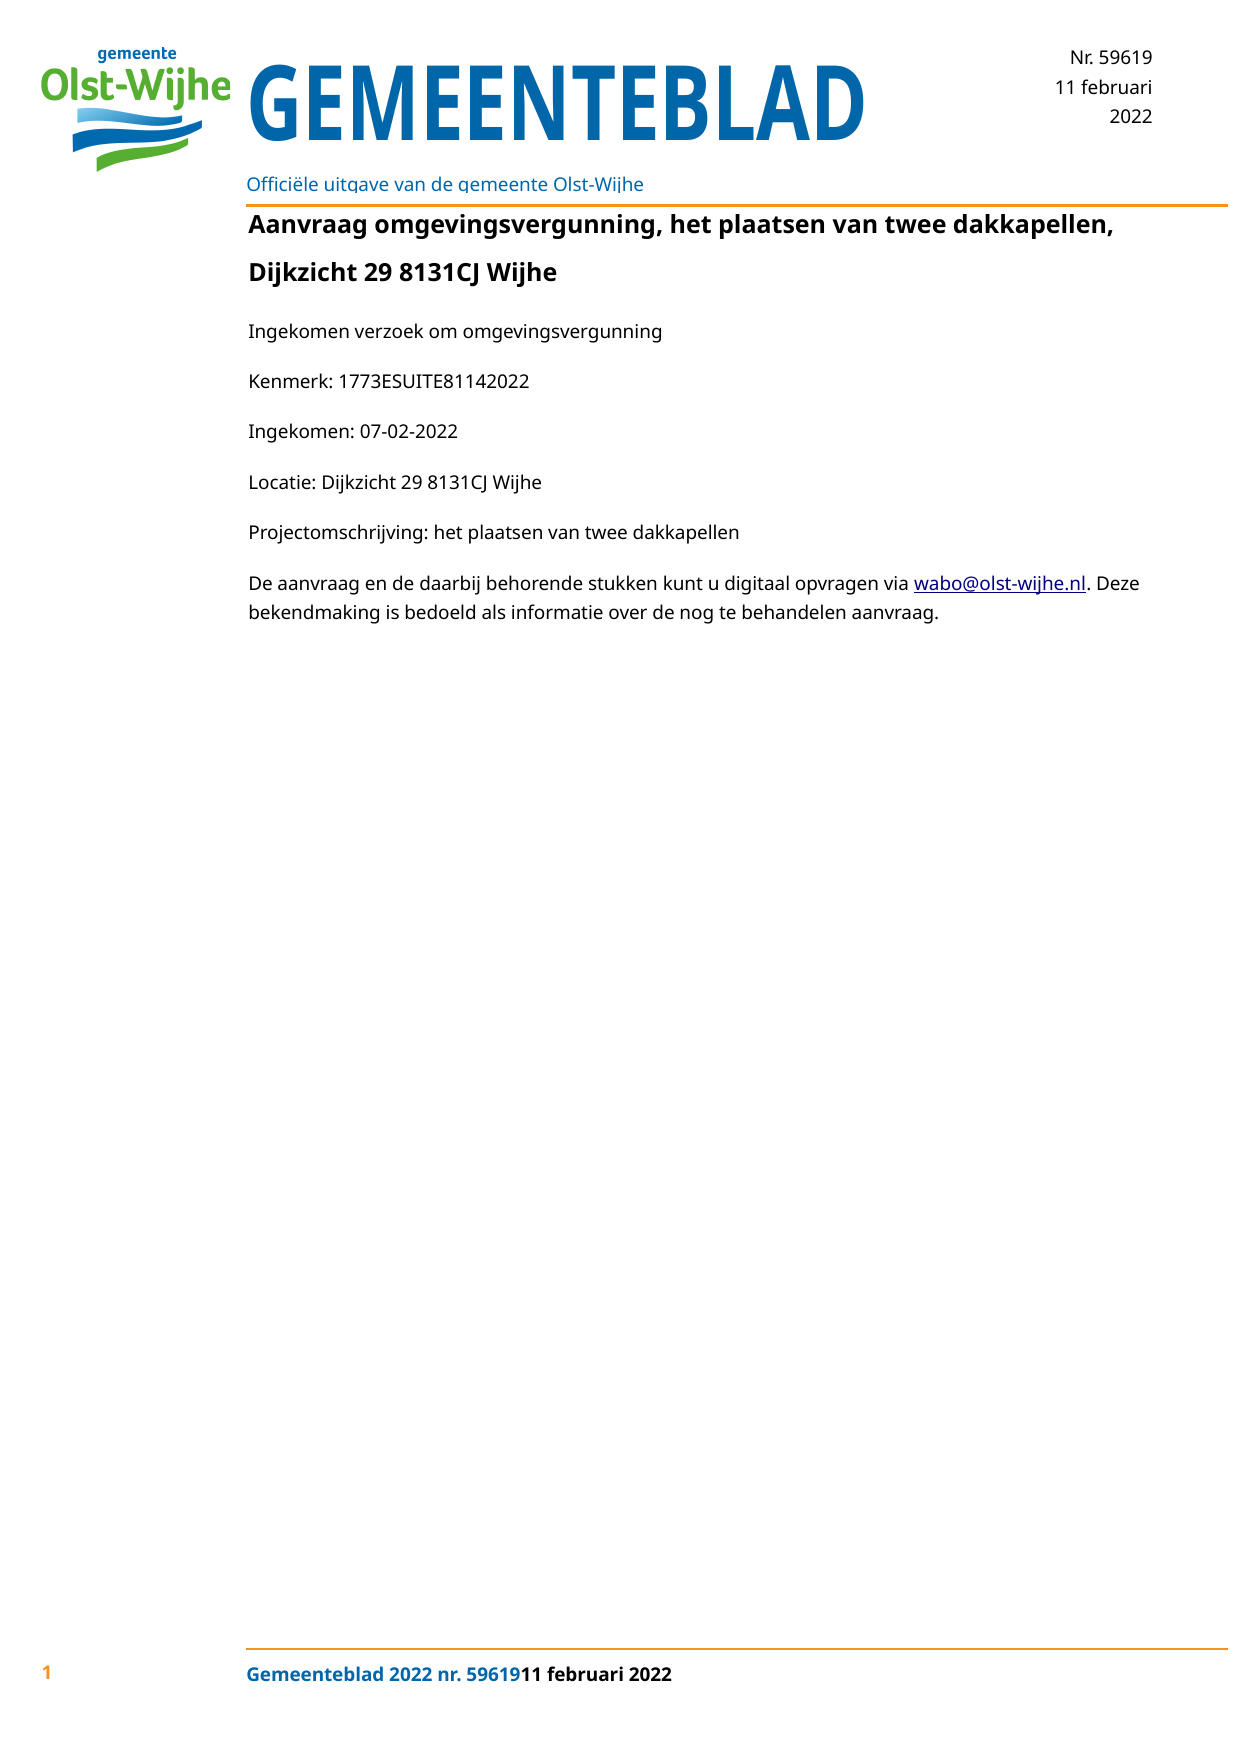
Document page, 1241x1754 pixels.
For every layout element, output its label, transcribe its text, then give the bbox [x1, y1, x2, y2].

text Locatie: Dijkzicht 29 8131CJ Wijhe [248, 469, 1152, 495]
text Ingekomen: 07-02-2022 [248, 419, 1152, 444]
text Aanvraag omgevingsvergunning, het plaatsen van twee dakkapellen, Dijkzicht 29 8131CJ Wijhe [248, 207, 1152, 288]
text Kenmerk: 1773ESUITE81142022 [248, 368, 1152, 394]
text Ingekomen verzoek om omgevingsvergunning [248, 318, 1152, 344]
text De aanvraag en de daarbij behorende stukken kunt u digitaal opvragen via wabo@olst-wijhe.nl. Deze bekendmaking is bedoeld als informatie over de nog te behandelen aanvraag. [248, 570, 1152, 625]
picture [41, 47, 231, 172]
text Projectomschrijving: het plaatsen van twee dakkapellen [248, 519, 1152, 545]
